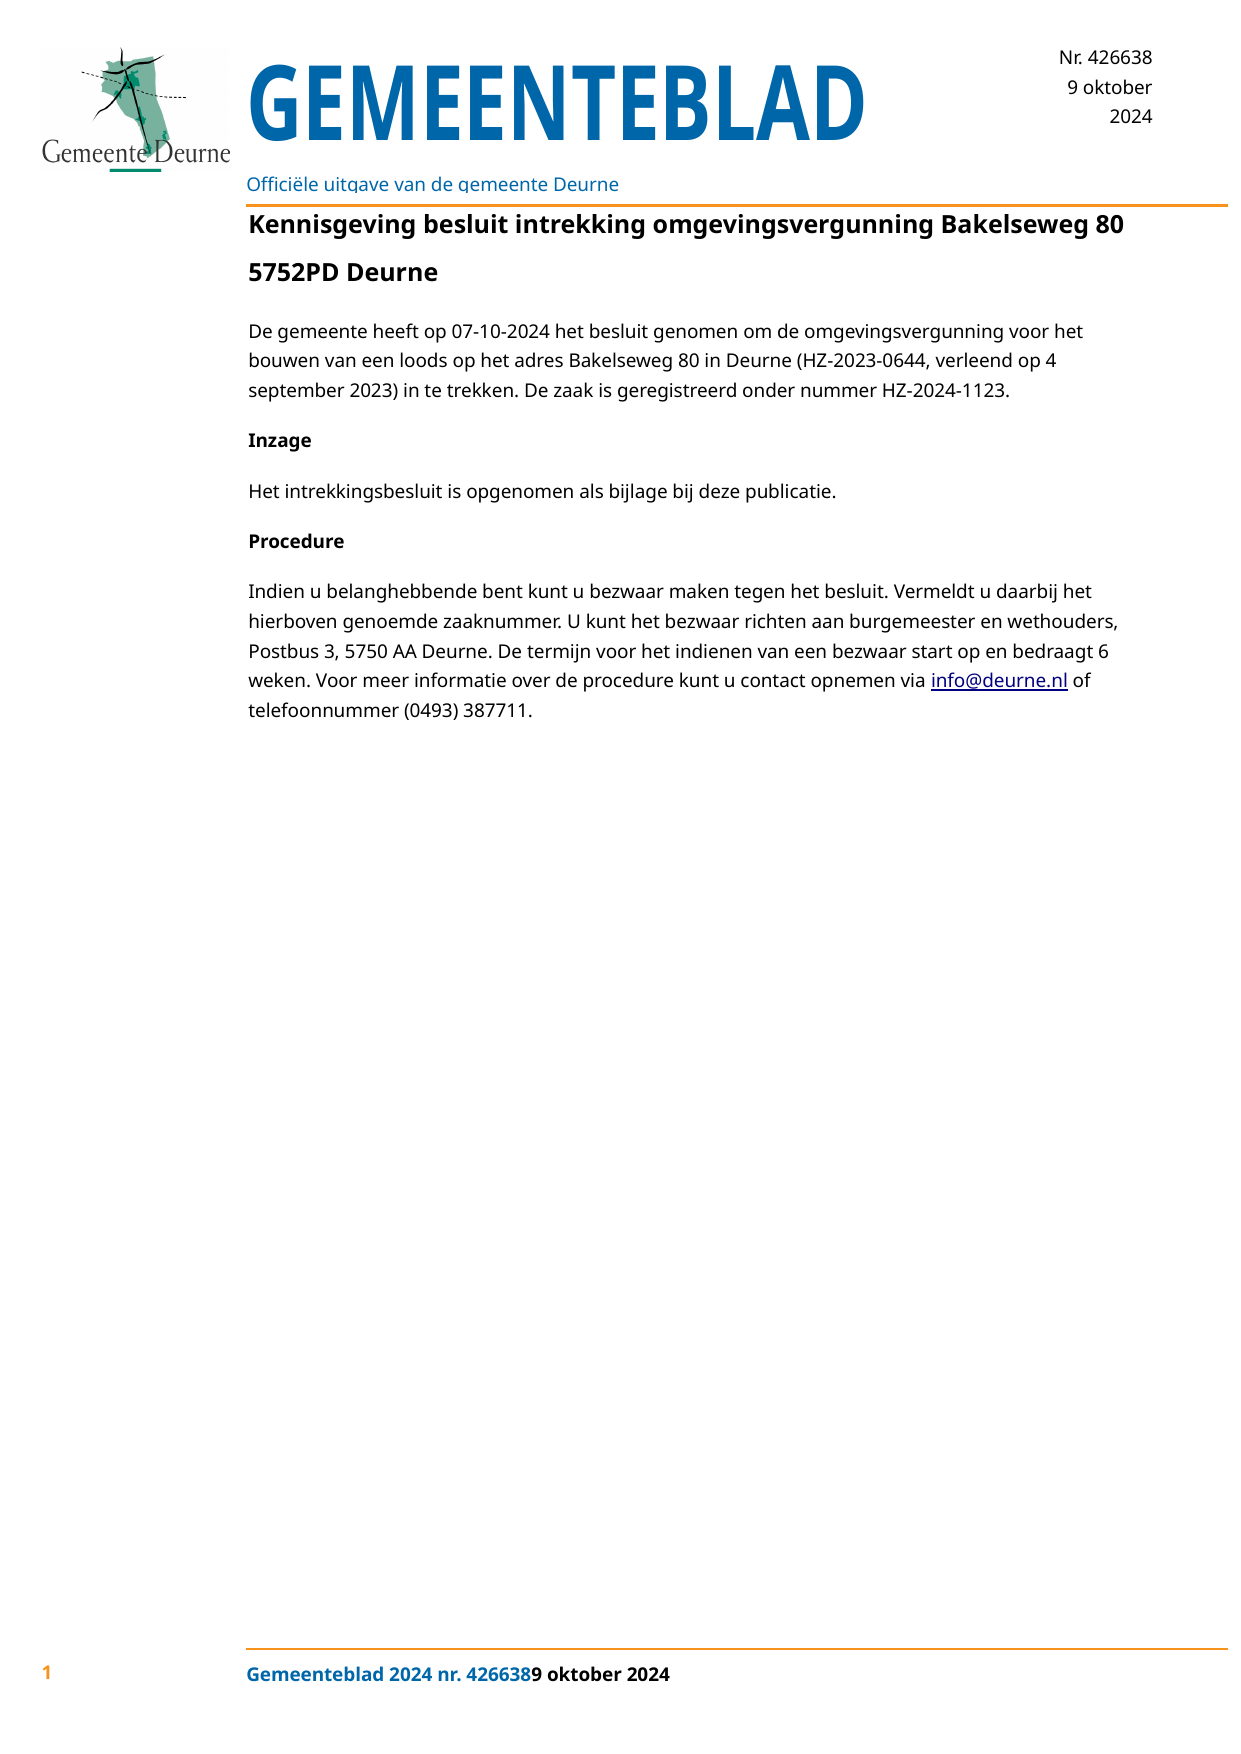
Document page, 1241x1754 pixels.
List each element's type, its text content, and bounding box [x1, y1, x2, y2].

text Inzage [248, 427, 1152, 453]
text Procedure [248, 528, 1152, 554]
picture [41, 47, 231, 172]
text Kennisgeving besluit intrekking omgevingsvergunning Bakelseweg 80 5752PD Deurne [248, 207, 1152, 288]
text Indien u belanghebbende bent kunt u bezwaar maken tegen het besluit. Vermeldt u daarbij het hierboven genoemde zaaknummer. U kunt het bezwaar richten aan burgemeester en wethouders, Postbus 3, 5750 AA Deurne. De termijn voor het indienen van een bezwaar start op en bedraagt 6 weken. Voor meer informatie over de procedure kunt u contact opnemen via info@deurne.nl of telefoonnummer (0493) 387711. [248, 579, 1152, 723]
text Het intrekkingsbesluit is opgenomen als bijlage bij deze publicatie. [248, 478, 1152, 504]
text De gemeente heeft op 07-10-2024 het besluit genomen om de omgevingsvergunning voor het bouwen van een loods op het adres Bakelseweg 80 in Deurne (HZ-2023-0644, verleend op 4 september 2023) in te trekken. De zaak is geregistreerd onder nummer HZ-2024-1123. [248, 318, 1152, 403]
